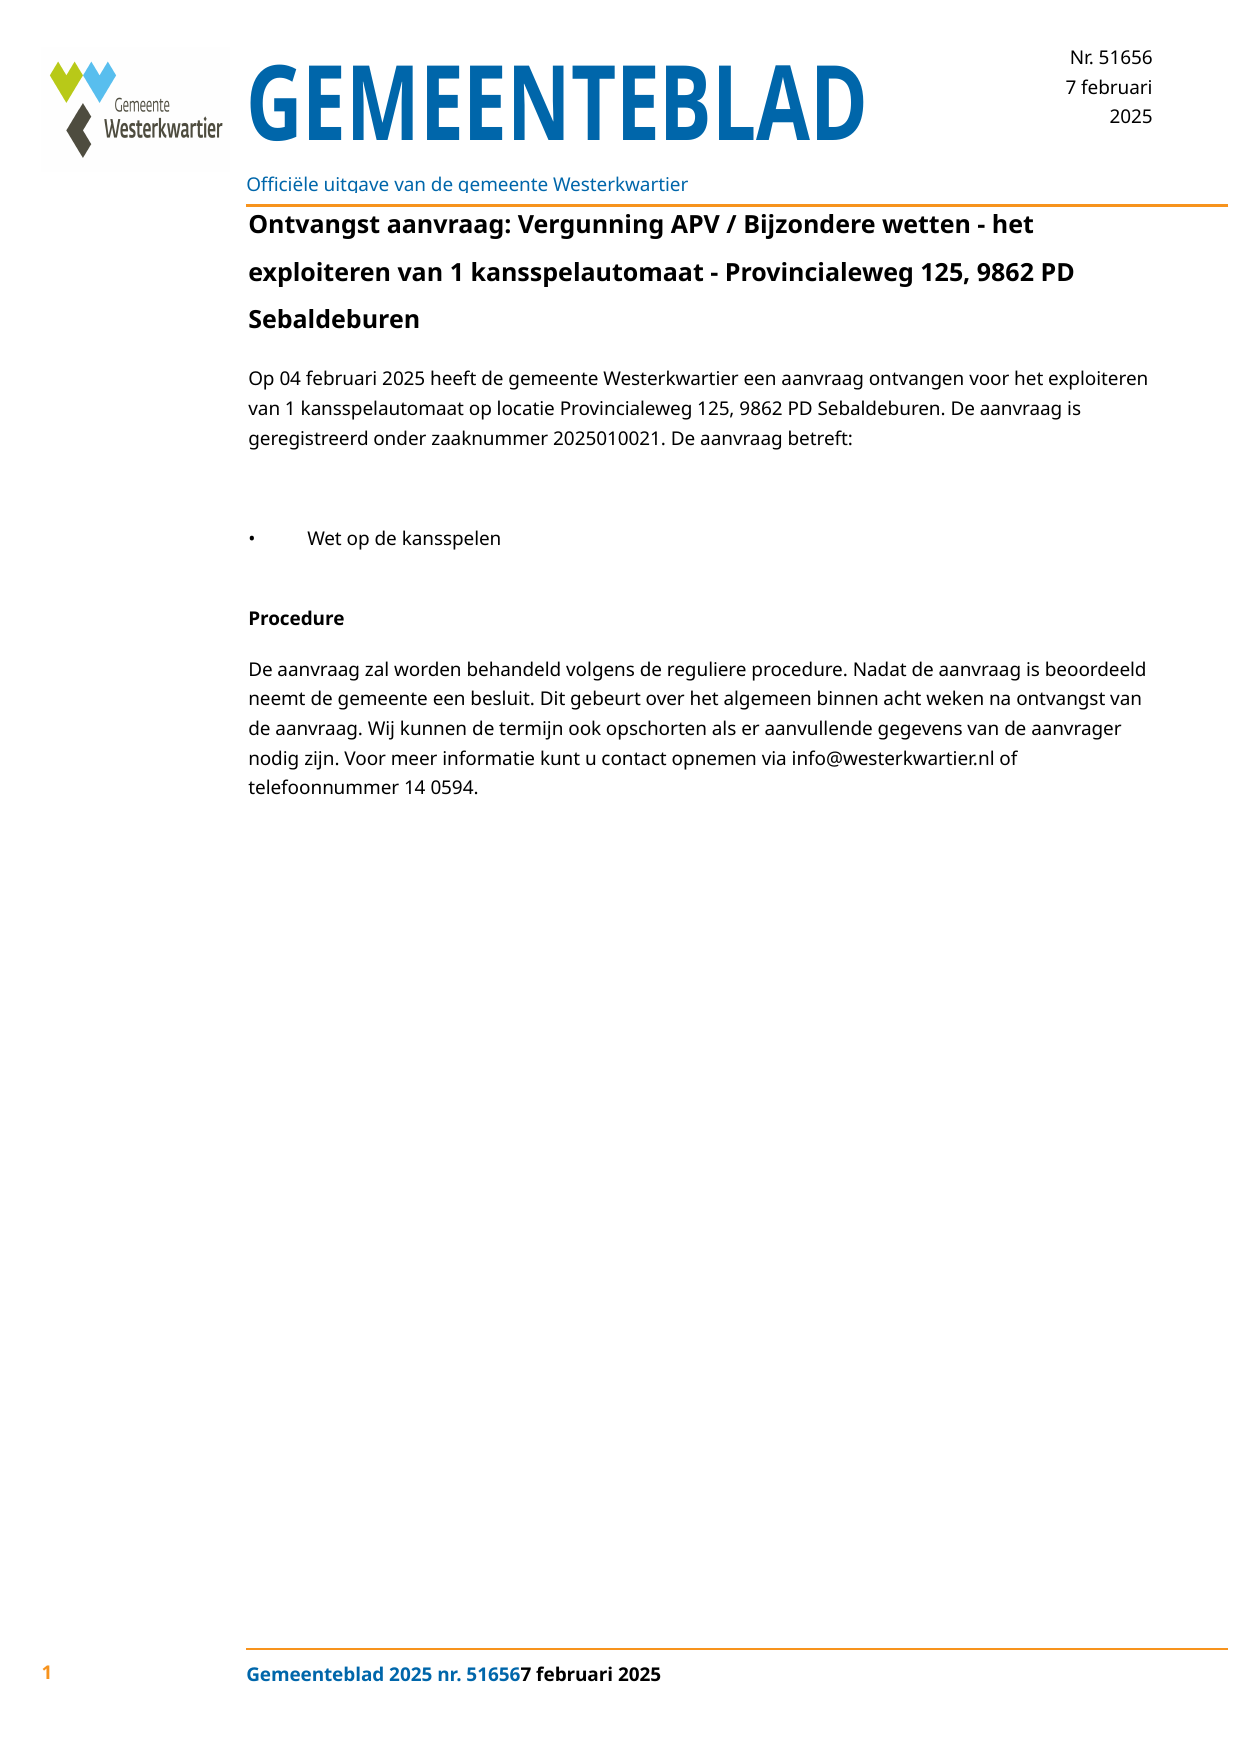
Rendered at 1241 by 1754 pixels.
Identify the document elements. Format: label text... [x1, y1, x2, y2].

text De aanvraag zal worden behandeld volgens de reguliere procedure. Nadat de aanvraag is beoordeeld neemt de gemeente een besluit. Dit gebeurt over het algemeen binnen acht weken na ontvangst van de aanvraag. Wij kunnen de termijn ook opschorten als er aanvullende gegevens van de aanvrager nodig zijn. Voor meer informatie kunt u contact opnemen via info@westerkwartier.nl of telefoonnummer 14 0594. [248, 656, 1152, 800]
text Procedure [248, 606, 1152, 631]
text Op 04 februari 2025 heeft de gemeente Westerkwartier een aanvraag ontvangen voor het exploiteren van 1 kansspelautomaat op locatie Provincialeweg 125, 9862 PD Sebaldeburen. De aanvraag is geregistreerd onder zaaknummer 2025010021. De aanvraag betreft: [248, 366, 1152, 450]
picture [41, 47, 231, 172]
text Ontvangst aanvraag: Vergunning APV / Bijzondere wetten - het exploiteren van 1 kansspelautomaat - Provincialeweg 125, 9862 PD Sebaldeburen [248, 207, 1152, 336]
list Wet op de kansspelen [248, 526, 1152, 551]
